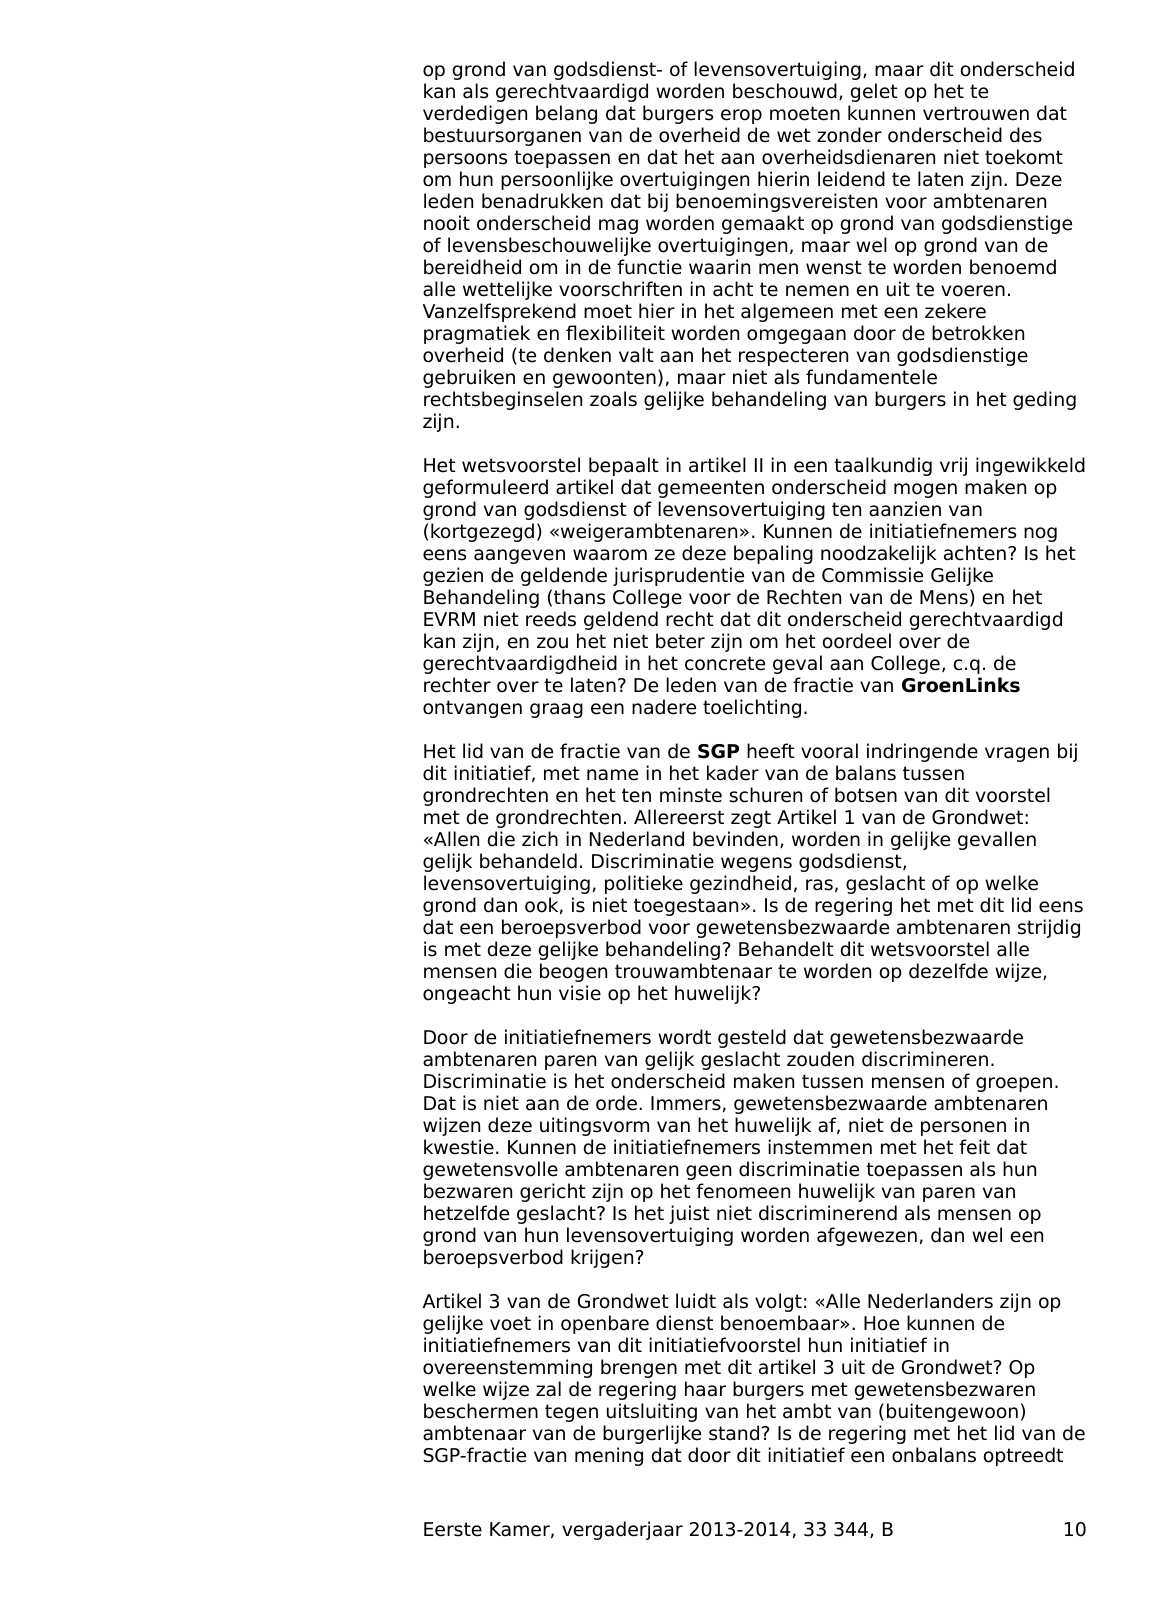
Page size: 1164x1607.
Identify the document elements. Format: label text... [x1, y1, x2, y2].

text op grond van godsdienst- of levensovertuiging, maar dit onderscheid kan als gerechtvaardigd worden beschouwd, gelet op het te verdedigen belang dat burgers erop moeten kunnen vertrouwen dat bestuursorganen van de overheid de wet zonder onderscheid des persoons toepassen en dat het aan overheidsdienaren niet toekomt om hun persoonlijke overtuigingen hierin leidend te laten zijn. Deze leden benadrukken dat bij benoemingsvereisten voor ambtenaren nooit onderscheid mag worden gemaakt op grond van godsdienstige of levensbeschouwelijke overtuigingen, maar wel op grond van de bereidheid om in de functie waarin men wenst te worden benoemd alle wettelijke voorschriften in acht te nemen en uit te voeren. Vanzelfsprekend moet hier in het algemeen met een zekere pragmatiek en flexibiliteit worden omgegaan door de betrokken overheid (te denken valt aan het respecteren van godsdienstige gebruiken en gewoonten), maar niet als fundamentele rechtsbeginselen zoals gelijke behandeling van burgers in het geding zijn. [422, 59, 1087, 433]
text Het lid van de fractie van de SGP heeft vooral indringende vragen bij dit initiatief, met name in het kader van de balans tussen grondrechten en het ten minste schuren of botsen van dit voorstel met de grondrechten. Allereerst zegt Artikel 1 van de Grondwet: «Allen die zich in Nederland bevinden, worden in gelijke gevallen gelijk behandeld. Discriminatie wegens godsdienst, levensovertuiging, politieke gezindheid, ras, geslacht of op welke grond dan ook, is niet toegestaan». Is de regering het met dit lid eens dat een beroepsverbod voor gewetensbezwaarde ambtenaren strijdig is met deze gelijke behandeling? Behandelt dit wetsvoorstel alle mensen die beogen trouwambtenaar te worden op dezelfde wijze, ongeacht hun visie op het huwelijk? [422, 741, 1087, 1004]
text Artikel 3 van de Grondwet luidt als volgt: «Alle Nederlanders zijn op gelijke voet in openbare dienst benoembaar». Hoe kunnen de initiatiefnemers van dit initiatiefvoorstel hun initiatief in overeenstemming brengen met dit artikel 3 uit de Grondwet? Op welke wijze zal de regering haar burgers met gewetensbezwaren beschermen tegen uitsluiting van het ambt van (buitengewoon) ambtenaar van de burgerlijke stand? Is de regering met het lid van de SGP-fractie van mening dat door dit initiatief een onbalans optreedt [422, 1291, 1087, 1467]
text Het wetsvoorstel bepaalt in artikel II in een taalkundig vrij ingewikkeld geformuleerd artikel dat gemeenten onderscheid mogen maken op grond van godsdienst of levensovertuiging ten aanzien van (kortgezegd) «weigerambtenaren». Kunnen de initiatiefnemers nog eens aangeven waarom ze deze bepaling noodzakelijk achten? Is het gezien de geldende jurisprudentie van de Commissie Gelijke Behandeling (thans College voor de Rechten van de Mens) en het EVRM niet reeds geldend recht dat dit onderscheid gerechtvaardigd kan zijn, en zou het niet beter zijn om het oordeel over de gerechtvaardigdheid in het concrete geval aan College, c.q. de rechter over te laten? De leden van de fractie van GroenLinks ontvangen graag een nadere toelichting. [422, 455, 1087, 719]
text Door de initiatiefnemers wordt gesteld dat gewetensbezwaarde ambtenaren paren van gelijk geslacht zouden discrimineren. Discriminatie is het onderscheid maken tussen mensen of groepen. Dat is niet aan de orde. Immers, gewetensbezwaarde ambtenaren wijzen deze uitingsvorm van het huwelijk af, niet de personen in kwestie. Kunnen de initiatiefnemers instemmen met het feit dat gewetensvolle ambtenaren geen discriminatie toepassen als hun bezwaren gericht zijn op het fenomeen huwelijk van paren van hetzelfde geslacht? Is het juist niet discriminerend als mensen op grond van hun levensovertuiging worden afgewezen, dan wel een beroepsverbod krijgen? [422, 1027, 1087, 1268]
